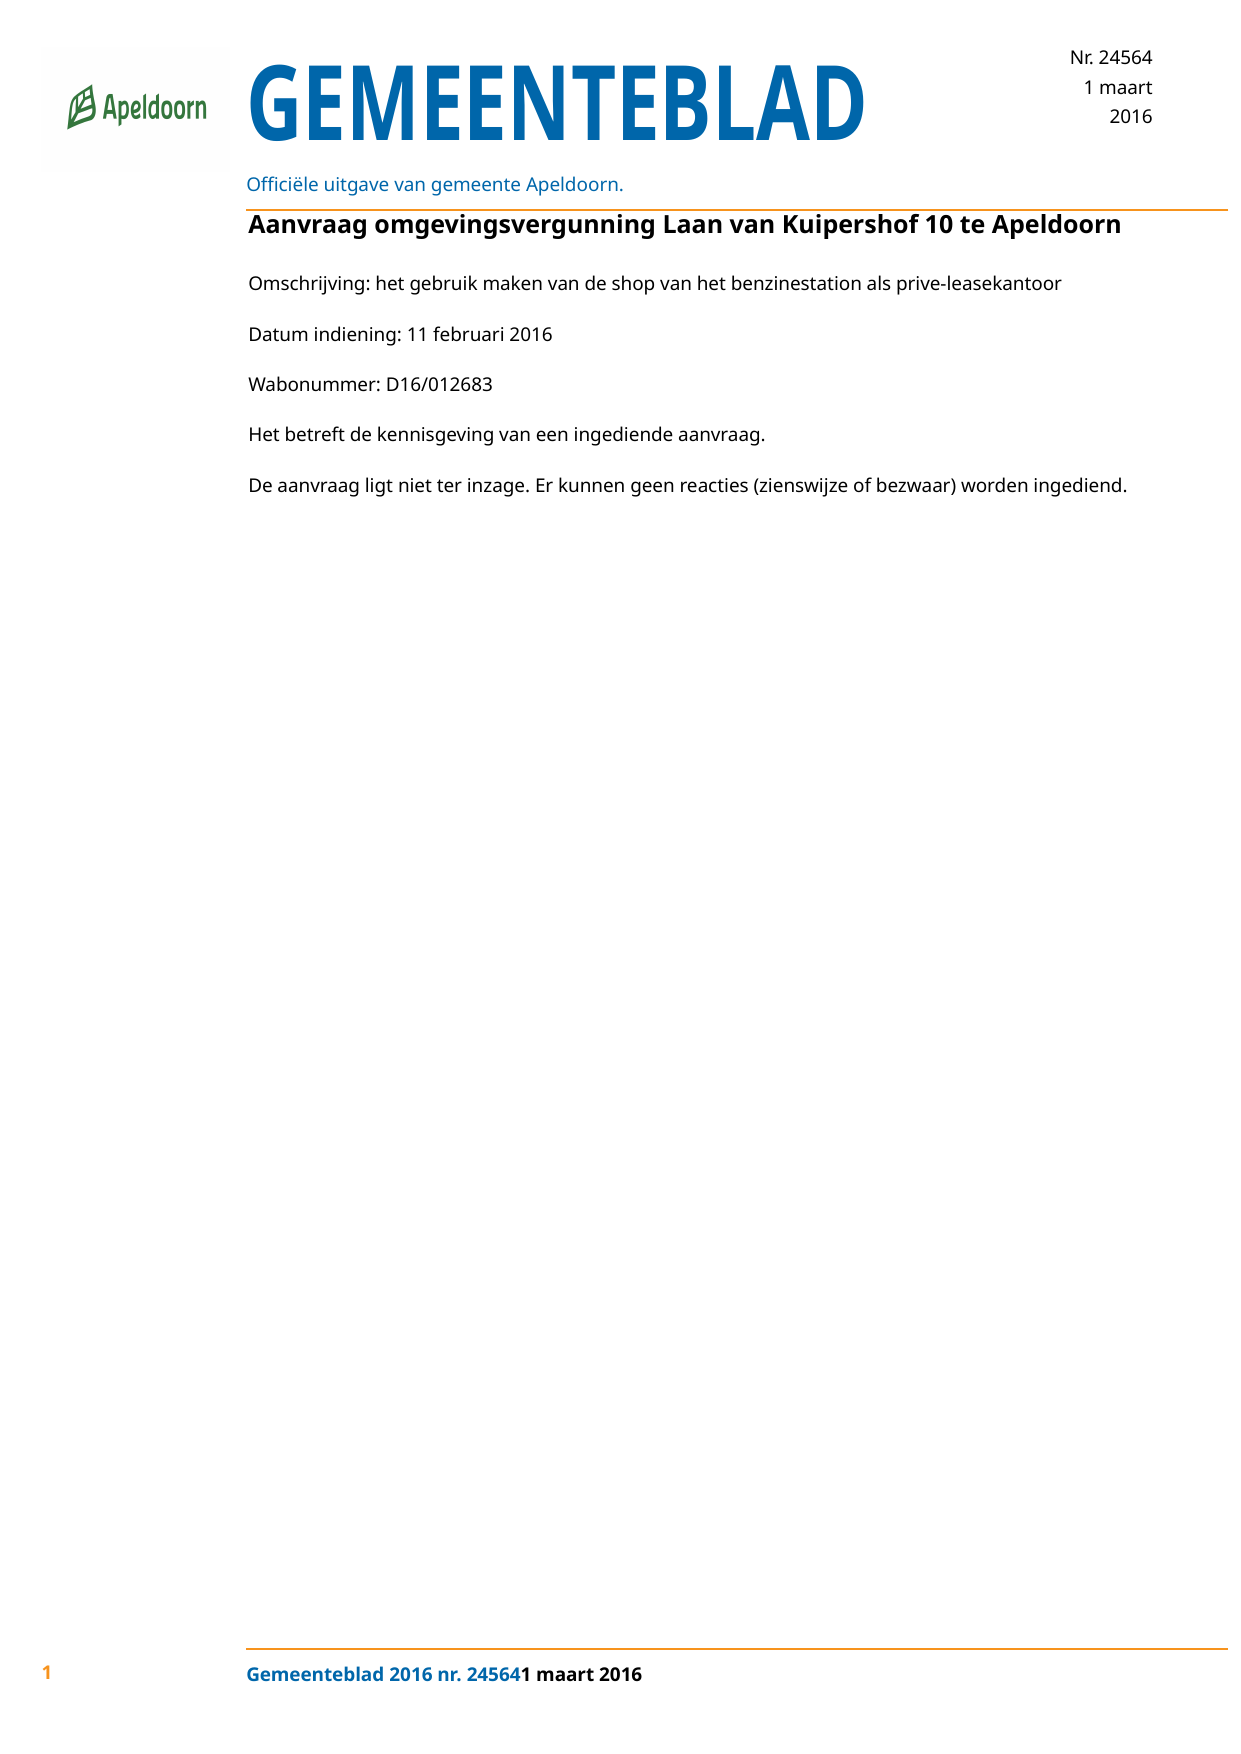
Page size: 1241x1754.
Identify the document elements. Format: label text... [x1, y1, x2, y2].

text Wabonummer: D16/012683 [248, 371, 1152, 397]
text De aanvraag ligt niet ter inzage. Er kunnen geen reacties (zienswijze of bezwaar) worden ingediend. [248, 472, 1152, 498]
text Aanvraag omgevingsvergunning Laan van Kuipershof 10 te Apeldoorn [248, 211, 1152, 241]
picture [41, 47, 231, 172]
text Het betreft de kennisgeving van een ingediende aanvraag. [248, 422, 1152, 447]
text Omschrijving: het gebruik maken van de shop van het benzinestation als prive-leasekantoor [248, 270, 1152, 296]
text Datum indiening: 11 februari 2016 [248, 321, 1152, 346]
